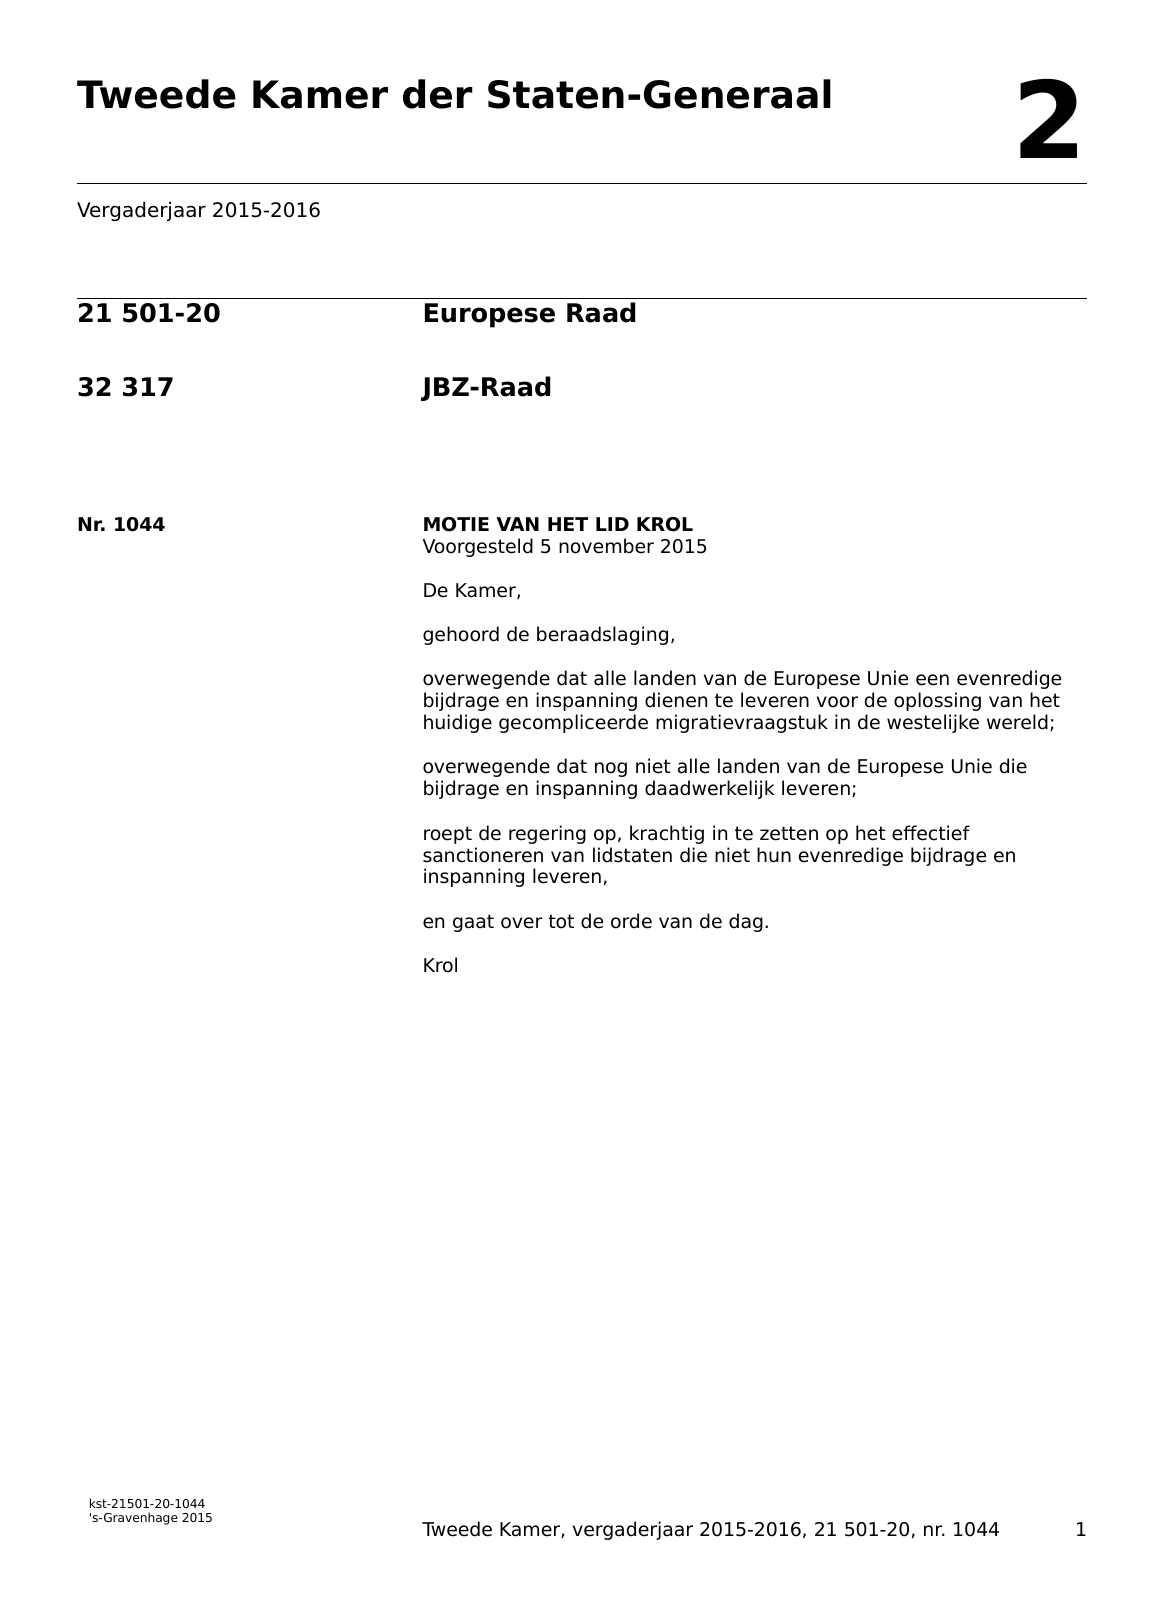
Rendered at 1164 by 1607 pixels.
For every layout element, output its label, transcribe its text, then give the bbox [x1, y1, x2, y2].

text en gaat over tot de orde van de dag. [422, 911, 1087, 933]
text kst-21501-20-1044 [88, 1497, 323, 1511]
subtitle 21 501-20 Europese Raad [77, 299, 1087, 329]
text Krol [422, 955, 1087, 977]
text overwegende dat nog niet alle landen van de Europese Unie die bijdrage en inspanning daadwerkelijk leveren; [422, 756, 1087, 800]
text gehoord de beraadslaging, [422, 624, 1087, 646]
subtitle Nr. 1044 MOTIE VAN HET LID KROL [77, 514, 1087, 536]
text Voorgesteld 5 november 2015 [422, 536, 1087, 558]
text roept de regering op, krachtig in te zetten op het effectief sanctioneren van lidstaten die niet hun evenredige bijdrage en inspanning leveren, [422, 822, 1087, 888]
subtitle 32 317 JBZ-Raad [77, 373, 1087, 403]
table_header 2 [886, 59, 1087, 183]
text overwegende dat alle landen van de Europese Unie een evenredige bijdrage en inspanning dienen te leveren voor de oplossing van het huidige gecompliceerde migratievraagstuk in de westelijke wereld; [422, 668, 1087, 734]
table_header Tweede Kamer der Staten-Generaal [77, 59, 886, 183]
table_cell Vergaderjaar 2015-2016 [77, 184, 1087, 298]
text 's-Gravenhage 2015 [88, 1511, 323, 1525]
text De Kamer, [422, 580, 1087, 602]
